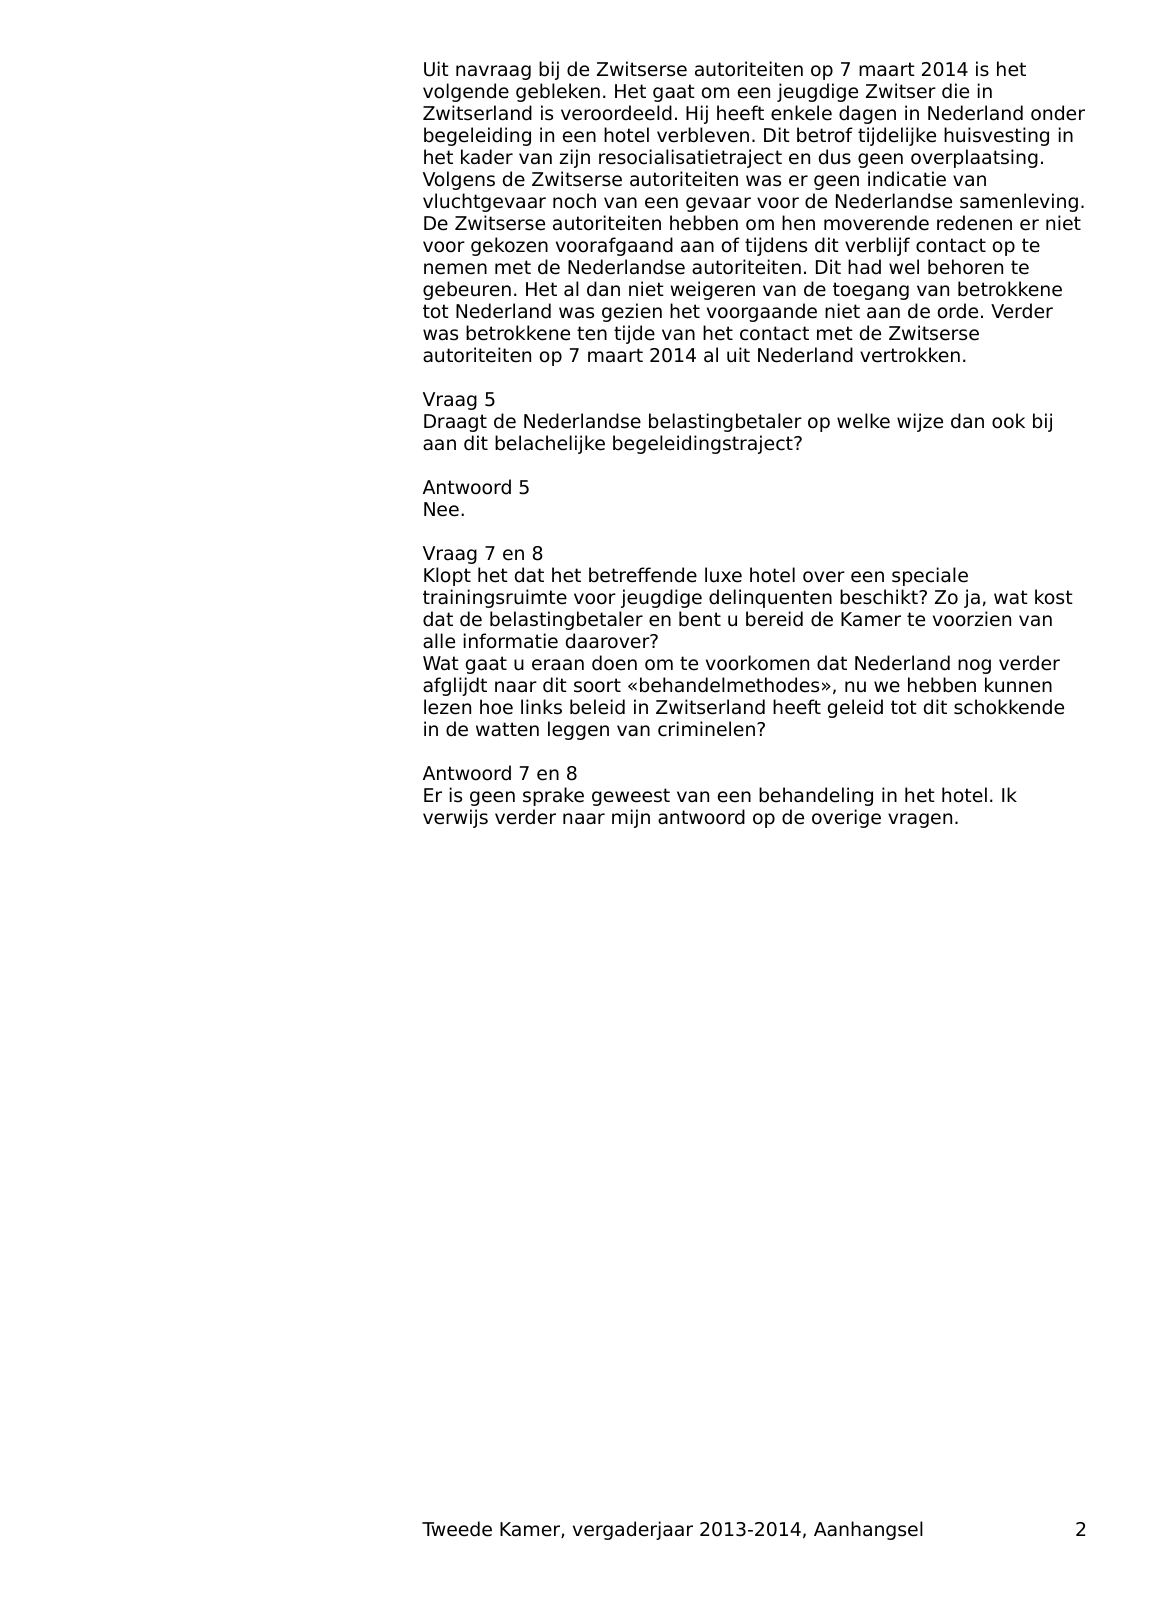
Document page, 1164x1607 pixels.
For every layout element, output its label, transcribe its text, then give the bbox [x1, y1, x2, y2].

text Draagt de Nederlandse belastingbetaler op welke wijze dan ook bij aan dit belachelijke begeleidingstraject? [422, 411, 1087, 455]
text Antwoord 7 en 8 [422, 763, 1087, 785]
text Antwoord 5 [422, 477, 1087, 499]
text Vraag 7 en 8 [422, 543, 1087, 565]
text Er is geen sprake geweest van een behandeling in het hotel. Ik verwijs verder naar mijn antwoord op de overige vragen. [422, 785, 1087, 829]
text Klopt het dat het betreffende luxe hotel over een speciale trainingsruimte voor jeugdige delinquenten beschikt? Zo ja, wat kost dat de belastingbetaler en bent u bereid de Kamer te voorzien van alle informatie daarover? [422, 565, 1087, 653]
text Vraag 5 [422, 389, 1087, 411]
text Uit navraag bij de Zwitserse autoriteiten op 7 maart 2014 is het volgende gebleken. Het gaat om een jeugdige Zwitser die in Zwitserland is veroordeeld. Hij heeft enkele dagen in Nederland onder begeleiding in een hotel verbleven. Dit betrof tijdelijke huisvesting in het kader van zijn resocialisatietraject en dus geen overplaatsing. Volgens de Zwitserse autoriteiten was er geen indicatie van vluchtgevaar noch van een gevaar voor de Nederlandse samenleving. [422, 59, 1087, 213]
text Nee. [422, 499, 1087, 521]
text Wat gaat u eraan doen om te voorkomen dat Nederland nog verder afglijdt naar dit soort «behandelmethodes», nu we hebben kunnen lezen hoe links beleid in Zwitserland heeft geleid tot dit schokkende in de watten leggen van criminelen? [422, 653, 1087, 741]
text De Zwitserse autoriteiten hebben om hen moverende redenen er niet voor gekozen voorafgaand aan of tijdens dit verblijf contact op te nemen met de Nederlandse autoriteiten. Dit had wel behoren te gebeuren. Het al dan niet weigeren van de toegang van betrokkene tot Nederland was gezien het voorgaande niet aan de orde. Verder was betrokkene ten tijde van het contact met de Zwitserse autoriteiten op 7 maart 2014 al uit Nederland vertrokken. [422, 213, 1087, 367]
